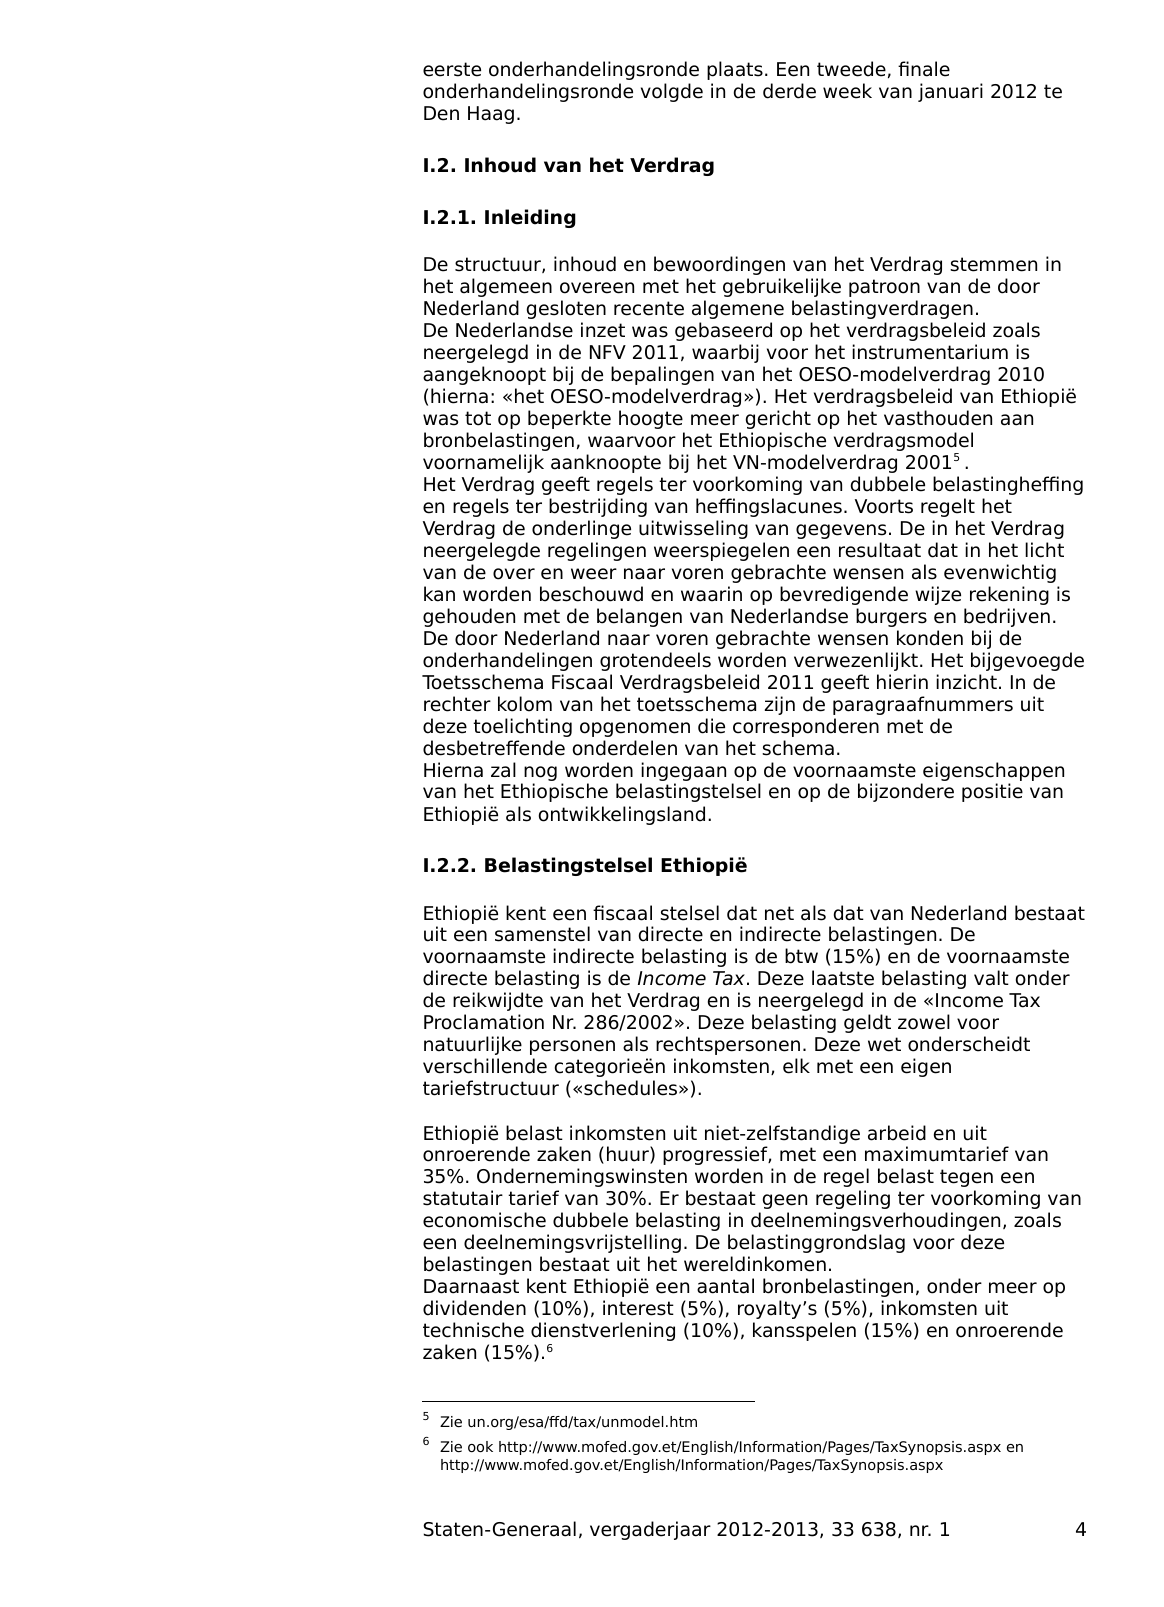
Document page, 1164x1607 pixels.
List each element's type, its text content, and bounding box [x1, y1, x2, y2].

subtitle I.2.1. Inleiding [422, 207, 1087, 229]
text Zie ook http://www.mofed.gov.et/English/Information/Pages/TaxSynopsis.aspx en http://www.mofed.gov.et/English/Information/Pages/TaxSynopsis.aspx [422, 1435, 1087, 1474]
text eerste onderhandelingsronde plaats. Een tweede, finale onderhandelingsronde volgde in de derde week van januari 2012 te Den Haag. [422, 59, 1087, 125]
subtitle I.2.2. Belastingstelsel Ethiopië [422, 855, 1087, 877]
text Ethiopië kent een fiscaal stelsel dat net als dat van Nederland bestaat uit een samenstel van directe en indirecte belastingen. De voornaamste indirecte belasting is de btw (15%) en de voornaamste directe belasting is de Income Tax. Deze laatste belasting valt onder de reikwijdte van het Verdrag en is neergelegd in de «Income Tax Proclamation Nr. 286/2002». Deze belasting geldt zowel voor natuurlijke personen als rechtspersonen. Deze wet onderscheidt verschillende categorieën inkomsten, elk met een eigen tariefstructuur («schedules»). [422, 902, 1087, 1100]
text Het Verdrag geeft regels ter voorkoming van dubbele belastingheffing en regels ter bestrijding van heffingslacunes. Voorts regelt het Verdrag de onderlinge uitwisseling van gegevens. De in het Verdrag neergelegde regelingen weerspiegelen een resultaat dat in het licht van de over en weer naar voren gebrachte wensen als evenwichtig kan worden beschouwd en waarin op bevredigende wijze rekening is gehouden met de belangen van Nederlandse burgers en bedrijven. [422, 474, 1087, 628]
text De structuur, inhoud en bewoordingen van het Verdrag stemmen in het algemeen overeen met het gebruikelijke patroon van de door Nederland gesloten recente algemene belastingverdragen. [422, 254, 1087, 320]
text De door Nederland naar voren gebrachte wensen konden bij de onderhandelingen grotendeels worden verwezenlijkt. Het bijgevoegde Toetsschema Fiscaal Verdragsbeleid 2011 geeft hierin inzicht. In de rechter kolom van het toetsschema zijn de paragraafnummers uit deze toelichting opgenomen die corresponderen met de desbetreffende onderdelen van het schema. [422, 628, 1087, 759]
text Hierna zal nog worden ingegaan op de voornaamste eigenschappen van het Ethiopische belastingstelsel en op de bijzondere positie van Ethiopië als ontwikkelingsland. [422, 759, 1087, 825]
text Daarnaast kent Ethiopië een aantal bronbelastingen, onder meer op dividenden (10%), interest (5%), royalty’s (5%), inkomsten uit technische dienstverlening (10%), kansspelen (15%) en onroerende zaken (15%). [422, 1276, 1087, 1364]
text De Nederlandse inzet was gebaseerd op het verdragsbeleid zoals neergelegd in de NFV 2011, waarbij voor het instrumentarium is aangeknoopt bij de bepalingen van het OESO-modelverdrag 2010 (hierna: «het OESO-modelverdrag»). Het verdragsbeleid van Ethiopië was tot op beperkte hoogte meer gericht op het vasthouden aan bronbelastingen, waarvoor het Ethiopische verdragsmodel voornamelijk aanknoopte bij het VN-modelverdrag 2001. [422, 320, 1087, 474]
subtitle I.2. Inhoud van het Verdrag [422, 155, 1087, 177]
text Ethiopië belast inkomsten uit niet-zelfstandige arbeid en uit onroerende zaken (huur) progressief, met een maximumtarief van 35%. Ondernemingswinsten worden in de regel belast tegen een statutair tarief van 30%. Er bestaat geen regeling ter voorkoming van economische dubbele belasting in deelnemingsverhoudingen, zoals een deelnemingsvrijstelling. De belastinggrondslag voor deze belastingen bestaat uit het wereldinkomen. [422, 1122, 1087, 1276]
text Zie un.org/esa/ffd/tax/unmodel.htm [422, 1410, 1087, 1432]
